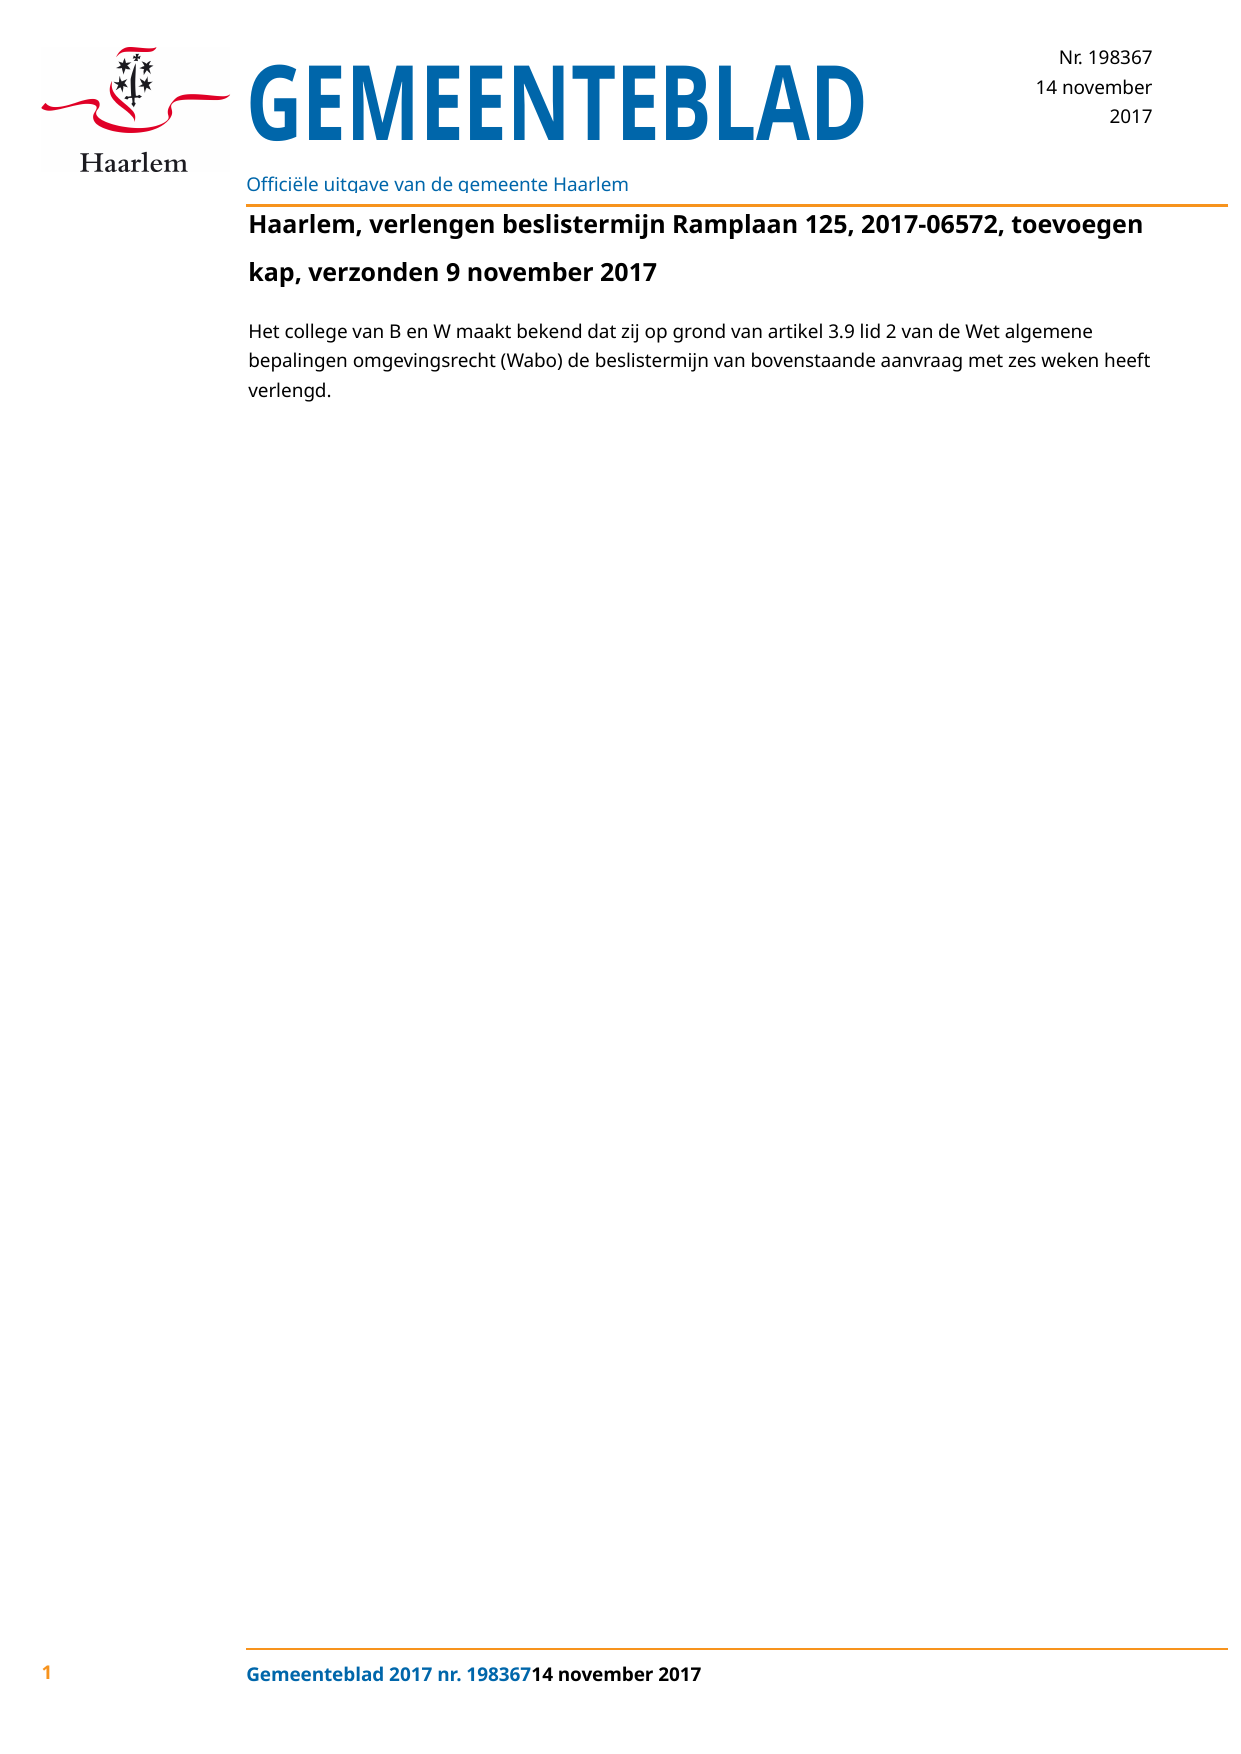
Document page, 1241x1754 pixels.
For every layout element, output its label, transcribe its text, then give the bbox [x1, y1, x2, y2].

picture [41, 47, 231, 172]
text Het college van B en W maakt bekend dat zij op grond van artikel 3.9 lid 2 van de Wet algemene bepalingen omgevingsrecht (Wabo) de beslistermijn van bovenstaande aanvraag met zes weken heeft verlengd. [248, 318, 1152, 403]
text Haarlem, verlengen beslistermijn Ramplaan 125, 2017-06572, toevoegen kap, verzonden 9 november 2017 [248, 207, 1152, 288]
